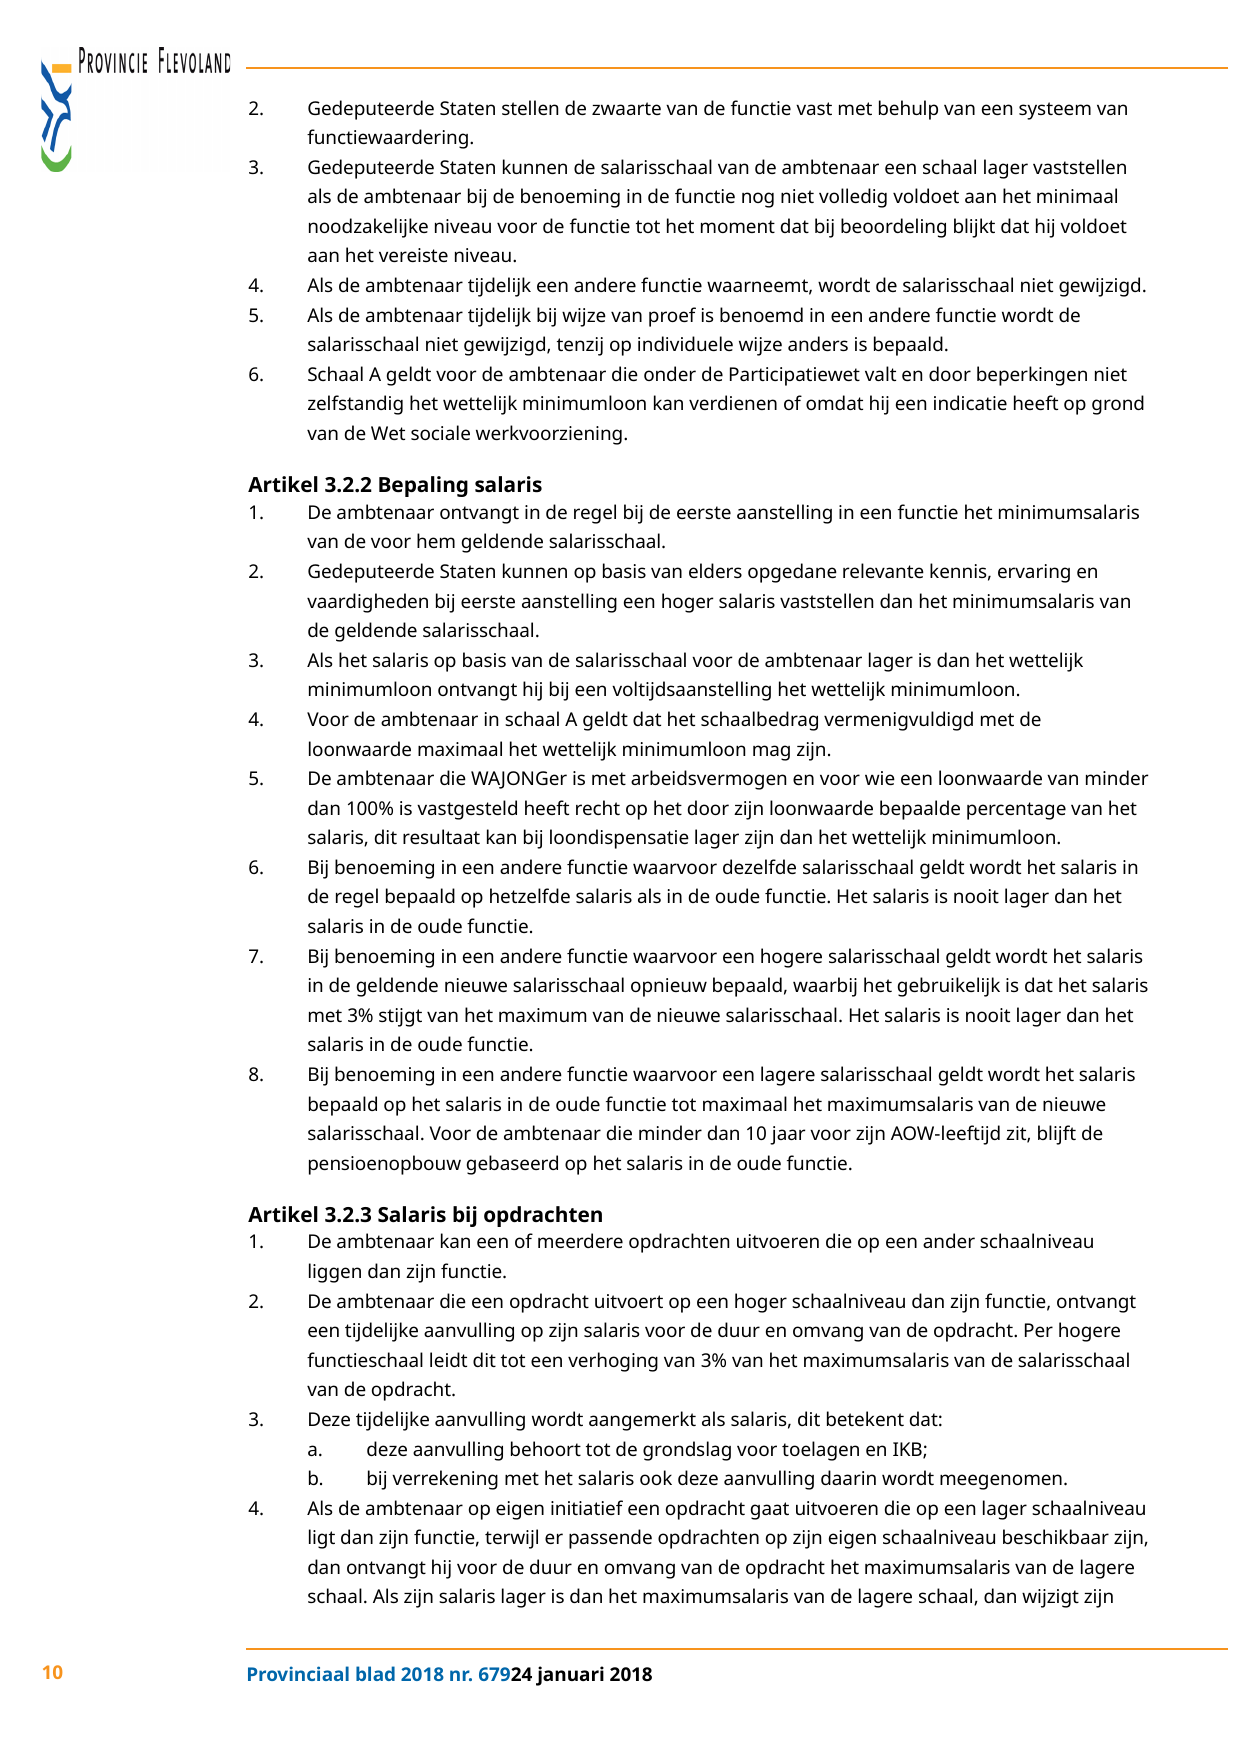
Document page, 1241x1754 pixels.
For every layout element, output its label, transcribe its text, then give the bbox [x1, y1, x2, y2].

list Als de ambtenaar tijdelijk een andere functie waarneemt, wordt de salarisschaal niet gewijzigd. [248, 272, 1152, 298]
list Bij benoeming in een andere functie waarvoor dezelfde salarisschaal geldt wordt het salaris in de regel bepaald op hetzelfde salaris als in de oude functie. Het salaris is nooit lager dan het salaris in de oude functie. [248, 854, 1152, 939]
picture [41, 47, 231, 172]
list Als het salaris op basis van de salarisschaal voor de ambtenaar lager is dan het wettelijk minimumloon ontvangt hij bij een voltijdsaanstelling het wettelijk minimumloon. [248, 647, 1152, 702]
list De ambtenaar kan een of meerdere opdrachten uitvoeren die op een ander schaalniveau liggen dan zijn functie. [248, 1229, 1152, 1284]
list De ambtenaar ontvangt in de regel bij de eerste aanstelling in een functie het minimumsalaris van de voor hem geldende salarisschaal. [248, 499, 1152, 554]
list Voor de ambtenaar in schaal A geldt dat het schaalbedrag vermenigvuldigd met de loonwaarde maximaal het wettelijk minimumloon mag zijn. [248, 706, 1152, 761]
list Bij benoeming in een andere functie waarvoor een lagere salarisschaal geldt wordt het salaris bepaald op het salaris in de oude functie tot maximaal het maximumsalaris van de nieuwe salarisschaal. Voor de ambtenaar die minder dan 10 jaar voor zijn AOW-leeftijd zit, blijft de pensioenopbouw gebaseerd op het salaris in de oude functie. [248, 1061, 1152, 1176]
list Als de ambtenaar op eigen initiatief een opdracht gaat uitvoeren die op een lager schaalniveau ligt dan zijn functie, terwijl er passende opdrachten op zijn eigen schaalniveau beschikbaar zijn, dan ontvangt hij voor de duur en omvang van de opdracht het maximumsalaris van de lagere schaal. Als zijn salaris lager is dan het maximumsalaris van de lagere schaal, dan wijzigt zijn [248, 1495, 1152, 1609]
list Als de ambtenaar tijdelijk bij wijze van proef is benoemd in een andere functie wordt de salarisschaal niet gewijzigd, tenzij op individuele wijze anders is bepaald. [248, 302, 1152, 357]
list Gedeputeerde Staten kunnen op basis van elders opgedane relevante kennis, ervaring en vaardigheden bij eerste aanstelling een hoger salaris vaststellen dan het minimumsalaris van de geldende salarisschaal. [248, 558, 1152, 643]
list Deze tijdelijke aanvulling wordt aangemerkt als salaris, dit betekent dat: [248, 1406, 1152, 1432]
list Bij benoeming in een andere functie waarvoor een hogere salarisschaal geldt wordt het salaris in de geldende nieuwe salarisschaal opnieuw bepaald, waarbij het gebruikelijk is dat het salaris met 3% stijgt van het maximum van de nieuwe salarisschaal. Het salaris is nooit lager dan het salaris in de oude functie. [248, 943, 1152, 1057]
list De ambtenaar die een opdracht uitvoert op een hoger schaalniveau dan zijn functie, ontvangt een tijdelijke aanvulling op zijn salaris voor de duur en omvang van de opdracht. Per hogere functieschaal leidt dit tot een verhoging van 3% van het maximumsalaris van de salarisschaal van de opdracht. [248, 1288, 1152, 1402]
list Gedeputeerde Staten kunnen de salarisschaal van de ambtenaar een schaal lager vaststellen als de ambtenaar bij de benoeming in de functie nog niet volledig voldoet aan het minimaal noodzakelijke niveau voor de functie tot het moment dat bij beoordeling blijkt dat hij voldoet aan het vereiste niveau. [248, 154, 1152, 268]
text Artikel 3.2.2 Bepaling salaris [248, 471, 1152, 499]
text Artikel 3.2.3 Salaris bij opdrachten [248, 1200, 1152, 1229]
list bij verrekening met het salaris ook deze aanvulling daarin wordt meegenomen. [307, 1465, 1152, 1491]
list Gedeputeerde Staten stellen de zwaarte van de functie vast met behulp van een systeem van functiewaardering. [248, 95, 1152, 150]
list Schaal A geldt voor de ambtenaar die onder de Participatiewet valt en door beperkingen niet zelfstandig het wettelijk minimumloon kan verdienen of omdat hij een indicatie heeft op grond van de Wet sociale werkvoorziening. [248, 361, 1152, 446]
list De ambtenaar die WAJONGer is met arbeidsvermogen en voor wie een loonwaarde van minder dan 100% is vastgesteld heeft recht op het door zijn loonwaarde bepaalde percentage van het salaris, dit resultaat kan bij loondispensatie lager zijn dan het wettelijk minimumloon. [248, 765, 1152, 850]
list deze aanvulling behoort tot de grondslag voor toelagen en IKB; [307, 1436, 1152, 1462]
